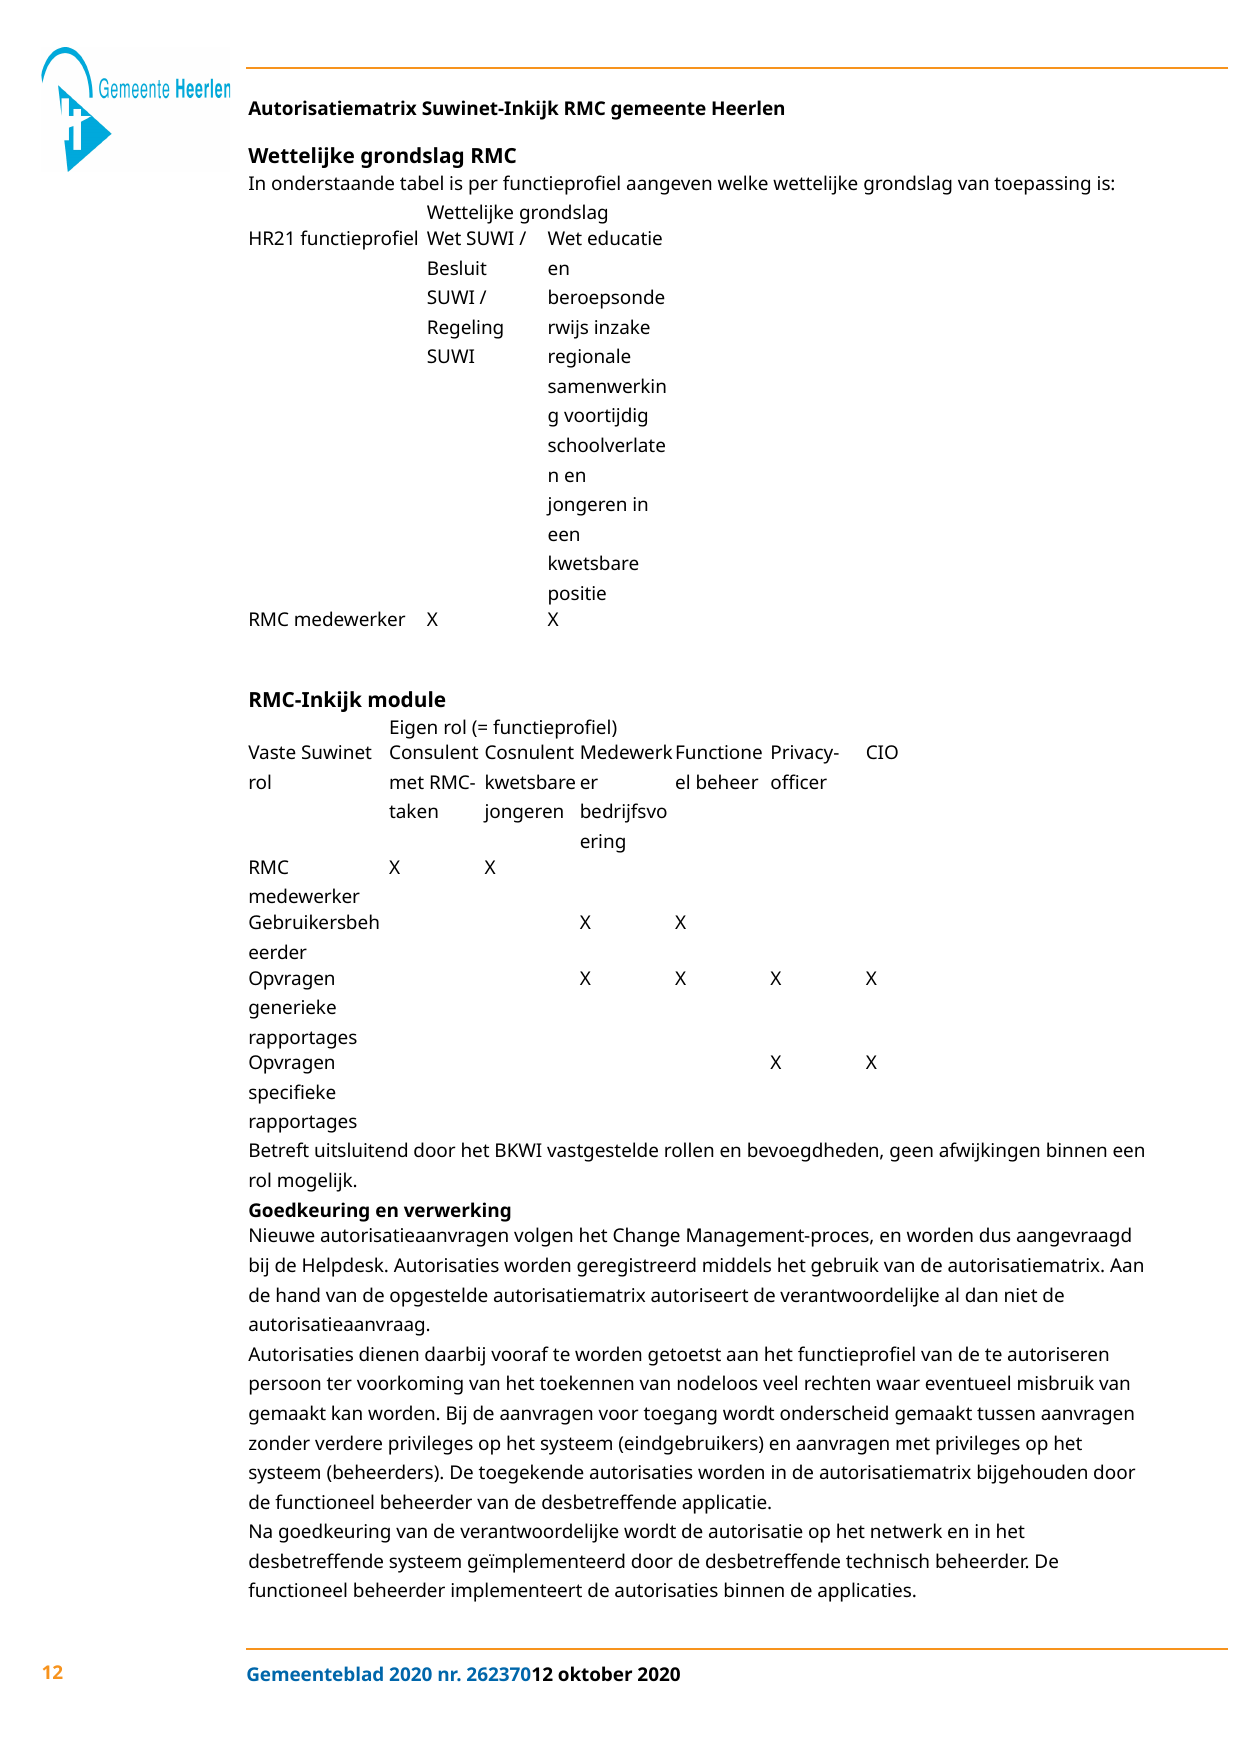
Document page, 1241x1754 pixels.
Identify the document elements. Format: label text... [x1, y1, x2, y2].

table_cell [770, 909, 866, 965]
table_cell X [866, 1050, 961, 1134]
table_cell X [580, 909, 675, 965]
table_cell CIO [866, 740, 961, 854]
table_cell [770, 854, 866, 909]
text In onderstaande tabel is per functieprofiel aangeven welke wettelijke grondslag van toepassing is: [248, 170, 1152, 196]
table_cell X [548, 606, 668, 632]
text Betreft uitsluitend door het BKWI vastgestelde rollen en bevoegdheden, geen afwijkingen binnen een rol mogelijk. [248, 1138, 1152, 1193]
table_cell [484, 909, 579, 965]
table_header Eigen rol (= functieprofiel) [389, 714, 1152, 739]
table_cell [389, 909, 484, 965]
table_cell RMC medewerker [248, 854, 389, 909]
table_cell [1031, 225, 1152, 606]
table_cell [789, 606, 910, 632]
table_cell [580, 1050, 675, 1134]
table_header [248, 714, 389, 739]
table_cell [866, 854, 961, 909]
table_cell [910, 606, 1031, 632]
table_cell [1056, 965, 1152, 1049]
table_cell [1056, 1050, 1152, 1134]
table_cell [389, 965, 484, 1049]
table_cell Opvragen generieke rapportages [248, 965, 389, 1049]
table_cell [668, 606, 789, 632]
table_header Wettelijke grondslag [427, 200, 1152, 225]
table_cell Wet SUWI / Besluit SUWI / Regeling SUWI [427, 225, 547, 606]
text Goedkeuring en verwerking [248, 1197, 1152, 1223]
table_cell X [770, 965, 866, 1049]
text Autorisaties dienen daarbij vooraf te worden getoetst aan het functieprofiel van de te autoriseren persoon ter voorkoming van het toekennen van nodeloos veel rechten waar eventueel misbruik van gemaakt kan worden. Bij de aanvragen voor toegang wordt onderscheid gemaakt tussen aanvragen zonder verdere privileges op het systeem (eindgebruikers) en aanvragen met privileges op het systeem (beheerders). De toegekende autorisaties worden in de autorisatiematrix bijgehouden door de functioneel beheerder van de desbetreffende applicatie. [248, 1341, 1152, 1514]
table_cell [389, 1050, 484, 1134]
table_cell Consulent met RMC-taken [389, 740, 484, 854]
picture [41, 47, 59, 70]
table_cell Opvragen specifieke rapportages [248, 1050, 389, 1134]
table_cell X [675, 965, 770, 1049]
table_cell RMC medewerker [248, 606, 427, 632]
table_cell X [580, 965, 675, 1049]
table_cell [961, 1050, 1056, 1134]
text Autorisatiematrix Suwinet-Inkijk RMC gemeente Heerlen [248, 95, 1152, 121]
table_cell [961, 740, 1056, 854]
table_cell [961, 854, 1056, 909]
table_cell Vaste Suwinet rol [248, 740, 389, 854]
table_cell X [427, 606, 547, 632]
text RMC-Inkijk module [248, 685, 1152, 714]
table_cell X [866, 965, 961, 1049]
table_cell Gebruikersbeheerder [248, 909, 389, 965]
table_cell [866, 909, 961, 965]
table_cell HR21 functieprofiel [248, 225, 427, 606]
table_cell [1056, 854, 1152, 909]
table_cell [1056, 740, 1152, 854]
table_cell [668, 225, 789, 606]
table_cell [789, 225, 910, 606]
table_cell [1056, 909, 1152, 965]
text Nieuwe autorisatieaanvragen volgen het Change Management-proces, en worden dus aangevraagd bij de Helpdesk. Autorisaties worden geregistreerd middels het gebruik van de autorisatiematrix. Aan de hand van de opgestelde autorisatiematrix autoriseert de verantwoordelijke al dan niet de autorisatieaanvraag. [248, 1223, 1152, 1337]
table_cell Privacy-officer [770, 740, 866, 854]
table_cell [484, 965, 579, 1049]
table_cell Wet educatie en beroepsonderwijs inzake regionale samenwerking voortijdig schoolverlaten en jongeren in een kwetsbare positie [548, 225, 668, 606]
picture [41, 47, 231, 172]
table_cell [675, 854, 770, 909]
table_cell [1031, 606, 1152, 632]
table_cell [961, 965, 1056, 1049]
table_cell X [484, 854, 579, 909]
table_cell [484, 1050, 579, 1134]
table_cell [675, 1050, 770, 1134]
table_cell [910, 225, 1031, 606]
table_cell Medewerker bedrijfsvoering [580, 740, 675, 854]
text Wettelijke grondslag RMC [248, 141, 1152, 170]
table_cell X [770, 1050, 866, 1134]
text Na goedkeuring van de verantwoordelijke wordt de autorisatie op het netwerk en in het desbetreffende systeem geïmplementeerd door de desbetreffende technisch beheerder. De functioneel beheerder implementeert de autorisaties binnen de applicaties. [248, 1518, 1152, 1603]
table_header [248, 200, 427, 225]
table_cell [961, 909, 1056, 965]
table_cell X [675, 909, 770, 965]
table_cell Cosnulent kwetsbare jongeren [484, 740, 579, 854]
table_cell X [389, 854, 484, 909]
table_cell Functioneel beheer [675, 740, 770, 854]
table_cell [580, 854, 675, 909]
